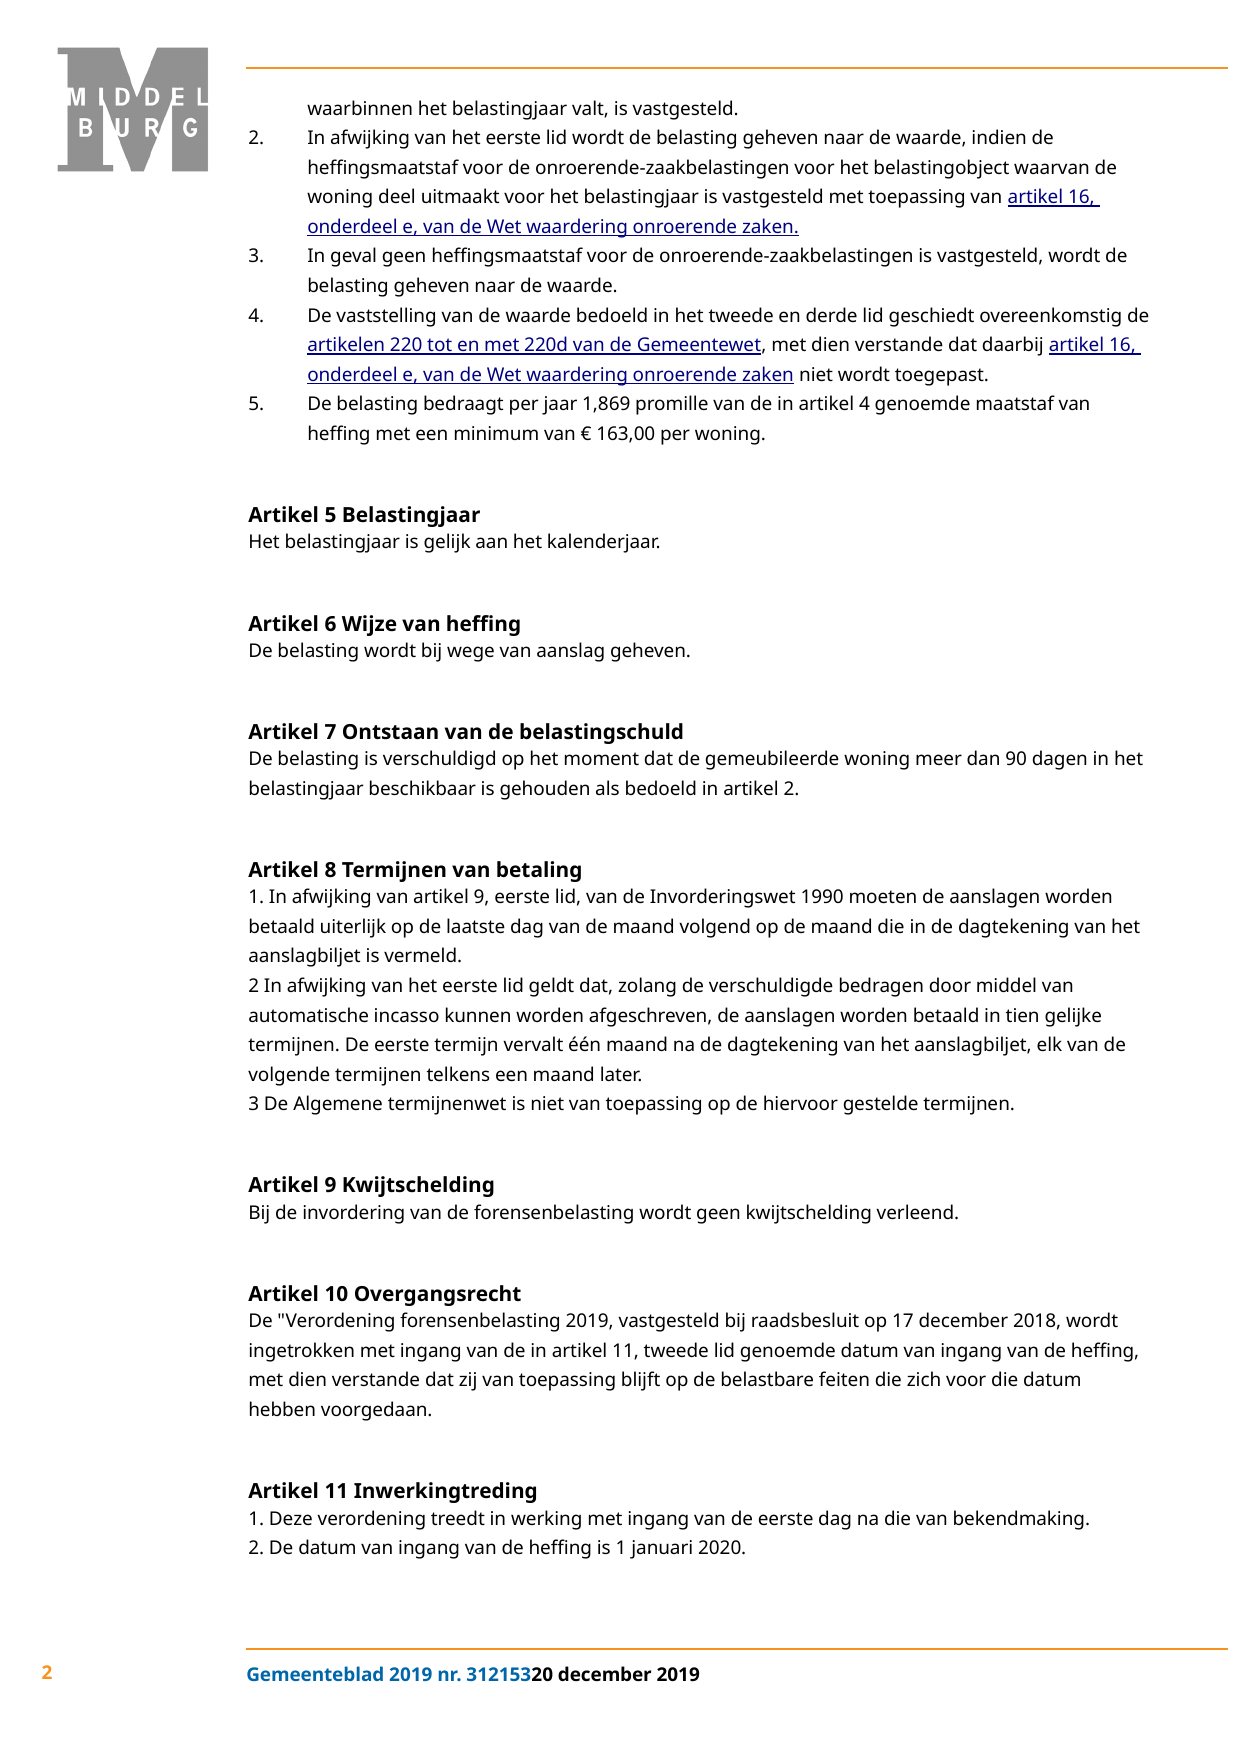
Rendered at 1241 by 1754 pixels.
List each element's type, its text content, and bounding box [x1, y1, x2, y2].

text Artikel 5 Belastingjaar [248, 500, 1152, 529]
list In afwijking van het eerste lid wordt de belasting geheven naar de waarde, indien de heffingsmaatstaf voor de onroerende-zaakbelastingen voor het belastingobject waarvan de woning deel uitmaakt voor het belastingjaar is vastgesteld met toepassing van artikel 16, onderdeel e, van de Wet waardering onroerende zaken. [248, 124, 1152, 239]
text Artikel 8 Termijnen van betaling [248, 855, 1152, 883]
text 2 In afwijking van het eerste lid geldt dat, zolang de verschuldigde bedragen door middel van automatische incasso kunnen worden afgeschreven, de aanslagen worden betaald in tien gelijke termijnen. De eerste termijn vervalt één maand na de dagtekening van het aanslagbiljet, elk van de volgende termijnen telkens een maand later. [248, 972, 1152, 1087]
list waarbinnen het belastingjaar valt, is vastgesteld. [248, 95, 1152, 121]
text De belasting is verschuldigd op het moment dat de gemeubileerde woning meer dan 90 dagen in het belastingjaar beschikbaar is gehouden als bedoeld in artikel 2. [248, 746, 1152, 801]
list De vaststelling van de waarde bedoeld in het tweede en derde lid geschiedt overeenkomstig de artikelen 220 tot en met 220d van de Gemeentewet, met dien verstande dat daarbij artikel 16, onderdeel e, van de Wet waardering onroerende zaken niet wordt toegepast. [248, 302, 1152, 387]
text 2. De datum van ingang van de heffing is 1 januari 2020. [248, 1534, 1152, 1560]
text Het belastingjaar is gelijk aan het kalenderjaar. [248, 529, 1152, 554]
picture [41, 47, 231, 172]
text De belasting wordt bij wege van aanslag geheven. [248, 637, 1152, 663]
text Bij de invordering van de forensenbelasting wordt geen kwijtschelding verleend. [248, 1199, 1152, 1225]
list De belasting bedraagt per jaar 1,869 promille van de in artikel 4 genoemde maatstaf van heffing met een minimum van € 163,00 per woning. [248, 391, 1152, 446]
text Artikel 10 Overgangsrecht [248, 1279, 1152, 1307]
text De "Verordening forensenbelasting 2019, vastgesteld bij raadsbesluit op 17 december 2018, wordt ingetrokken met ingang van de in artikel 11, tweede lid genoemde datum van ingang van de heffing, met dien verstande dat zij van toepassing blijft op de belastbare feiten die zich voor die datum hebben voorgedaan. [248, 1307, 1152, 1422]
text 1. In afwijking van artikel 9, eerste lid, van de Invorderingswet 1990 moeten de aanslagen worden betaald uiterlijk op de laatste dag van de maand volgend op de maand die in de dagtekening van het aanslagbiljet is vermeld. [248, 883, 1152, 968]
text Artikel 7 Ontstaan van de belastingschuld [248, 717, 1152, 746]
text Artikel 11 Inwerkingtreding [248, 1476, 1152, 1505]
text 1. Deze verordening treedt in werking met ingang van de eerste dag na die van bekendmaking. [248, 1505, 1152, 1530]
list In geval geen heffingsmaatstaf voor de onroerende-zaakbelastingen is vastgesteld, wordt de belasting geheven naar de waarde. [248, 243, 1152, 298]
text Artikel 6 Wijze van heffing [248, 609, 1152, 637]
text 3 De Algemene termijnenwet is niet van toepassing op de hiervoor gestelde termijnen. [248, 1091, 1152, 1116]
text Artikel 9 Kwijtschelding [248, 1171, 1152, 1199]
